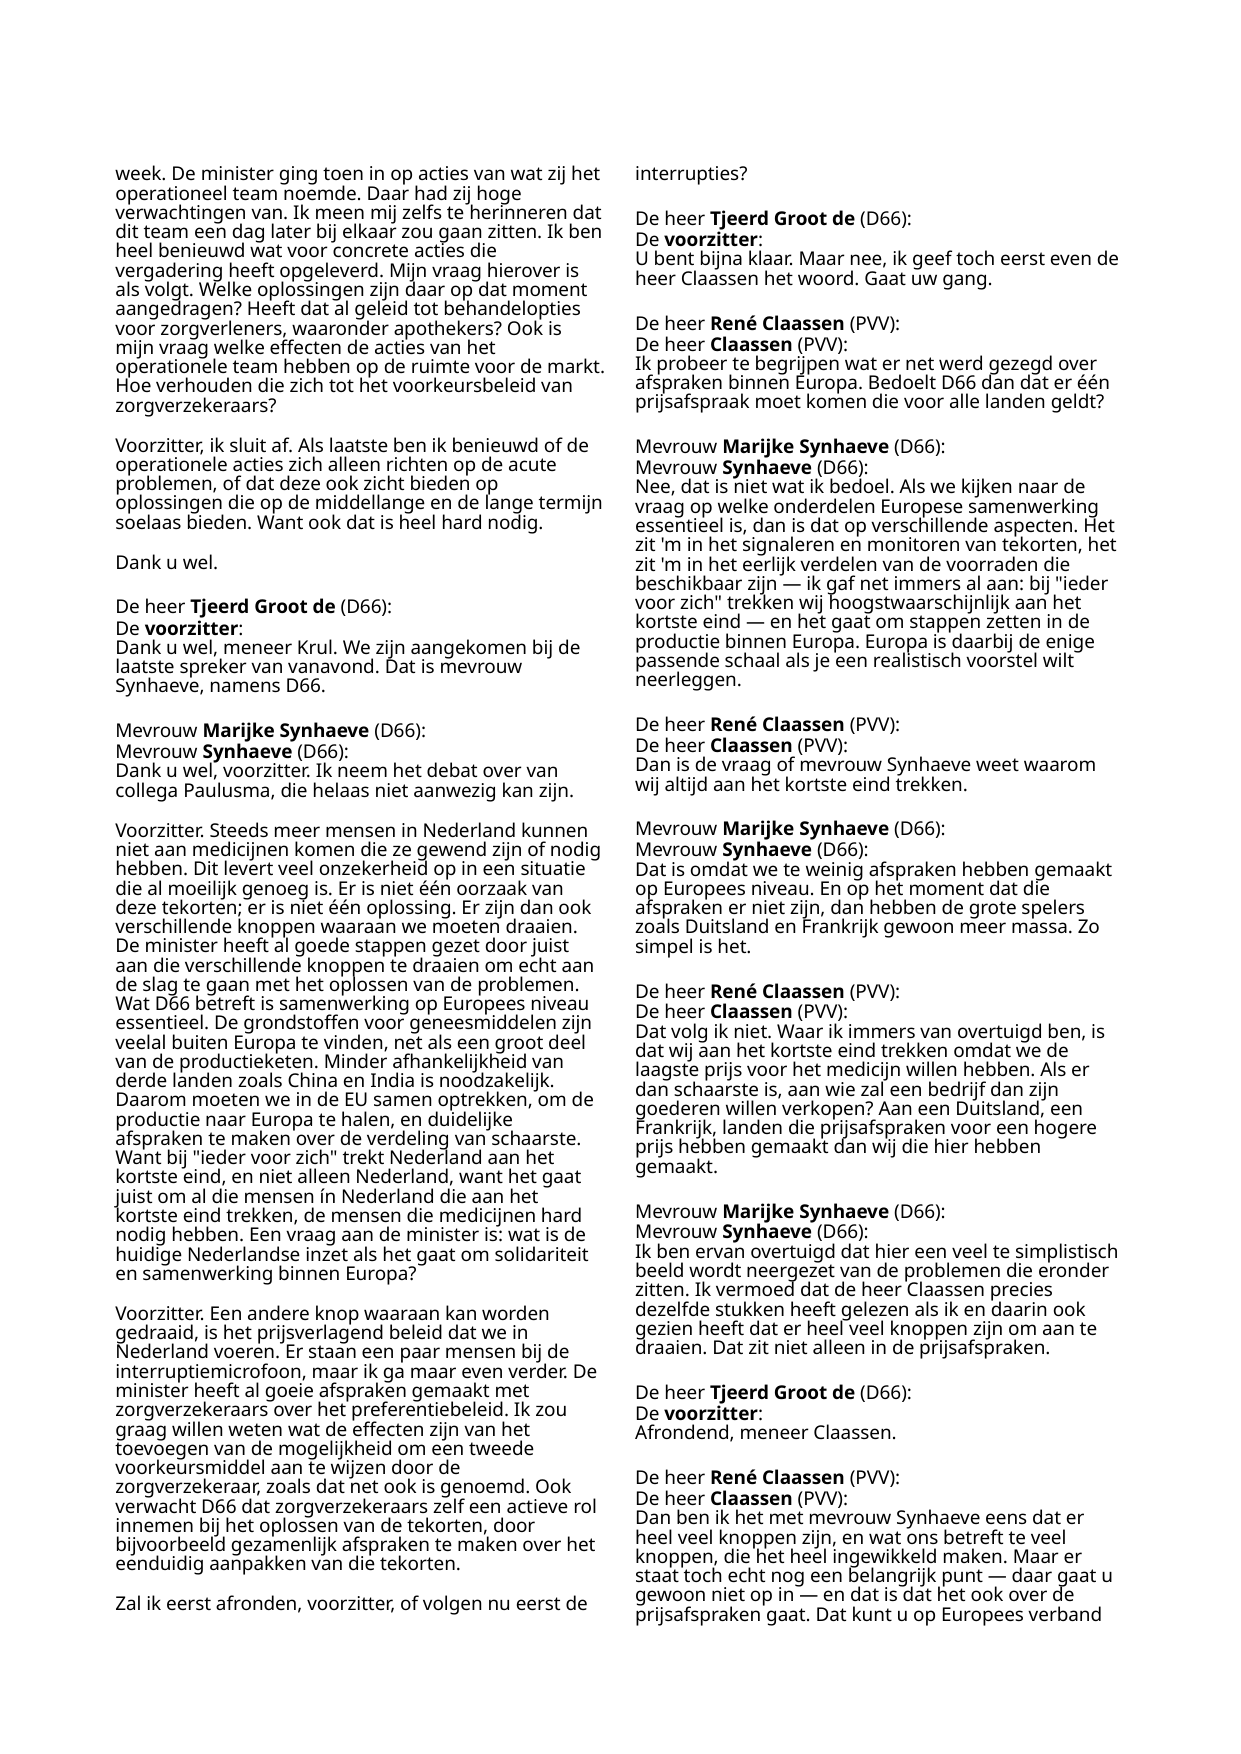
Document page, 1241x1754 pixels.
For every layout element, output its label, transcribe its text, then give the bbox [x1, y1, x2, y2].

text Voorzitter. Een andere knop waaraan kan worden gedraaid, is het prijsverlagend beleid dat we in Nederland voeren. Er staan een paar mensen bij de interruptiemicrofoon, maar ik ga maar even verder. De minister heeft al goeie afspraken gemaakt met zorgverzekeraars over het preferentiebeleid. Ik zou graag willen weten wat de effecten zijn van het toevoegen van de mogelijkheid om een tweede voorkeursmiddel aan te wijzen door de zorgverzekeraar, zoals dat net ook is genoemd. Ook verwacht D66 dat zorgverzekeraars zelf een actieve rol innemen bij het oplossen van de tekorten, door bijvoorbeeld gezamenlijk afspraken te maken over het eenduidig aanpakken van die tekorten. [115, 1305, 605, 1575]
text De heer Claassen (PVV): [635, 1490, 1125, 1509]
text Dank u wel, meneer Krul. We zijn aangekomen bij de laatste spreker van vanavond. Dat is mevrouw Synhaeve, namens D66. [115, 639, 605, 697]
text Dank u wel. [115, 554, 605, 573]
text Zal ik eerst afronden, voorzitter, of volgen nu eerst de [115, 1595, 605, 1615]
text Ik probeer te begrijpen wat er net werd gezegd over afspraken binnen Europa. Bedoelt D66 dan dat er één prijsafspraak moet komen die voor alle landen geldt? [635, 355, 1125, 413]
text De voorzitter: [635, 1405, 1125, 1424]
text Dank u wel, voorzitter. Ik neem het debat over van collega Paulusma, die helaas niet aanwezig kan zijn. [115, 762, 605, 801]
text De heer Tjeerd Groot de (D66): [635, 1379, 1125, 1405]
text Dat is omdat we te weinig afspraken hebben gemaakt op Europees niveau. En op het moment dat die afspraken er niet zijn, dan hebben de grote spelers zoals Duitsland en Frankrijk gewoon meer massa. Zo simpel is het. [635, 861, 1125, 957]
text Afrondend, meneer Claassen. [635, 1424, 1125, 1443]
text De voorzitter: [115, 619, 605, 639]
text De heer Tjeerd Groot de (D66): [635, 205, 1125, 231]
text Dan ben ik het met mevrouw Synhaeve eens dat er heel veel knoppen zijn, en wat ons betreft te veel knoppen, die het heel ingewikkeld maken. Maar er staat toch echt nog een belangrijk punt — daar gaat u gewoon niet op in — en dat is dat het ook over de prijsafspraken gaat. Dat kunt u op Europees verband [635, 1509, 1125, 1625]
text U bent bijna klaar. Maar nee, ik geef toch eerst even de heer Claassen het woord. Gaat uw gang. [635, 250, 1125, 289]
text Dat volg ik niet. Waar ik immers van overtuigd ben, is dat wij aan het kortste eind trekken omdat we de laagste prijs voor het medicijn willen hebben. Als er dan schaarste is, aan wie zal een bedrijf dan zijn goederen willen verkopen? Aan een Duitsland, een Frankrijk, landen die prijsafspraken voor een hogere prijs hebben gemaakt dan wij die hier hebben gemaakt. [635, 1023, 1125, 1177]
text De heer Claassen (PVV): [635, 1003, 1125, 1023]
text Mevrouw Synhaeve (D66): [115, 743, 605, 762]
text Nee, dat is niet wat ik bedoel. Als we kijken naar de vraag op welke onderdelen Europese samenwerking essentieel is, dan is dat op verschillende aspecten. Het zit 'm in het signaleren en monitoren van tekorten, het zit 'm in het eerlijk verdelen van de voorraden die beschikbaar zijn — ik gaf net immers al aan: bij "ieder voor zich" trekken wij hoogstwaarschijnlijk aan het kortste eind — en het gaat om stappen zetten in de productie binnen Europa. Europa is daarbij de enige passende schaal als je een realistisch voorstel wilt neerleggen. [635, 478, 1125, 690]
text Mevrouw Marijke Synhaeve (D66): [635, 433, 1125, 459]
text Mevrouw Synhaeve (D66): [635, 459, 1125, 478]
text Mevrouw Synhaeve (D66): [635, 1223, 1125, 1243]
text Ik ben ervan overtuigd dat hier een veel te simplistisch beeld wordt neergezet van de problemen die eronder zitten. Ik vermoed dat de heer Claassen precies dezelfde stukken heeft gelezen als ik en daarin ook gezien heeft dat er heel veel knoppen zijn om aan te draaien. Dat zit niet alleen in de prijsafspraken. [635, 1243, 1125, 1358]
text De heer René Claassen (PVV): [635, 1464, 1125, 1490]
text De heer René Claassen (PVV): [635, 310, 1125, 336]
text De heer Tjeerd Groot de (D66): [115, 594, 605, 619]
text De heer Claassen (PVV): [635, 336, 1125, 355]
text week. De minister ging toen in op acties van wat zij het operationeel team noemde. Daar had zij hoge verwachtingen van. Ik meen mij zelfs te herinneren dat dit team een dag later bij elkaar zou gaan zitten. Ik ben heel benieuwd wat voor concrete acties die vergadering heeft opgeleverd. Mijn vraag hierover is als volgt. Welke oplossingen zijn daar op dat moment aangedragen? Heeft dat al geleid tot behandelopties voor zorgverleners, waaronder apothekers? Ook is mijn vraag welke effecten de acties van het operationele team hebben op de ruimte voor de markt. Hoe verhouden die zich tot het voorkeursbeleid van zorgverzekeraars? [115, 165, 605, 416]
text De heer René Claassen (PVV): [635, 711, 1125, 737]
text De voorzitter: [635, 231, 1125, 250]
text Mevrouw Marijke Synhaeve (D66): [635, 816, 1125, 841]
text Voorzitter. Steeds meer mensen in Nederland kunnen niet aan medicijnen komen die ze gewend zijn of nodig hebben. Dit levert veel onzekerheid op in een situatie die al moeilijk genoeg is. Er is niet één oorzaak van deze tekorten; er is niet één oplossing. Er zijn dan ook verschillende knoppen waaraan we moeten draaien. De minister heeft al goede stappen gezet door juist aan die verschillende knoppen te draaien om echt aan de slag te gaan met het oplossen van de problemen. Wat D66 betreft is samenwerking op Europees niveau essentieel. De grondstoffen voor geneesmiddelen zijn veelal buiten Europa te vinden, net als een groot deel van de productieketen. Minder afhankelijkheid van derde landen zoals China en India is noodzakelijk. Daarom moeten we in de EU samen optrekken, om de productie naar Europa te halen, en duidelijke afspraken te maken over de verdeling van schaarste. Want bij "ieder voor zich" trekt Nederland aan het kortste eind, en niet alleen Nederland, want het gaat juist om al die mensen ín Nederland die aan het kortste eind trekken, de mensen die medicijnen hard nodig hebben. Een vraag aan de minister is: wat is de huidige Nederlandse inzet als het gaat om solidariteit en samenwerking binnen Europa? [115, 822, 605, 1284]
text Mevrouw Synhaeve (D66): [635, 841, 1125, 861]
text Mevrouw Marijke Synhaeve (D66): [115, 717, 605, 743]
text interrupties? [635, 165, 1125, 184]
text Mevrouw Marijke Synhaeve (D66): [635, 1198, 1125, 1223]
text De heer Claassen (PVV): [635, 737, 1125, 756]
text Dan is de vraag of mevrouw Synhaeve weet waarom wij altijd aan het kortste eind trekken. [635, 756, 1125, 795]
text Voorzitter, ik sluit af. Als laatste ben ik benieuwd of de operationele acties zich alleen richten op de acute problemen, of dat deze ook zicht bieden op oplossingen die op de middellange en de lange termijn soelaas bieden. Want ook dat is heel hard nodig. [115, 437, 605, 533]
text De heer René Claassen (PVV): [635, 978, 1125, 1003]
